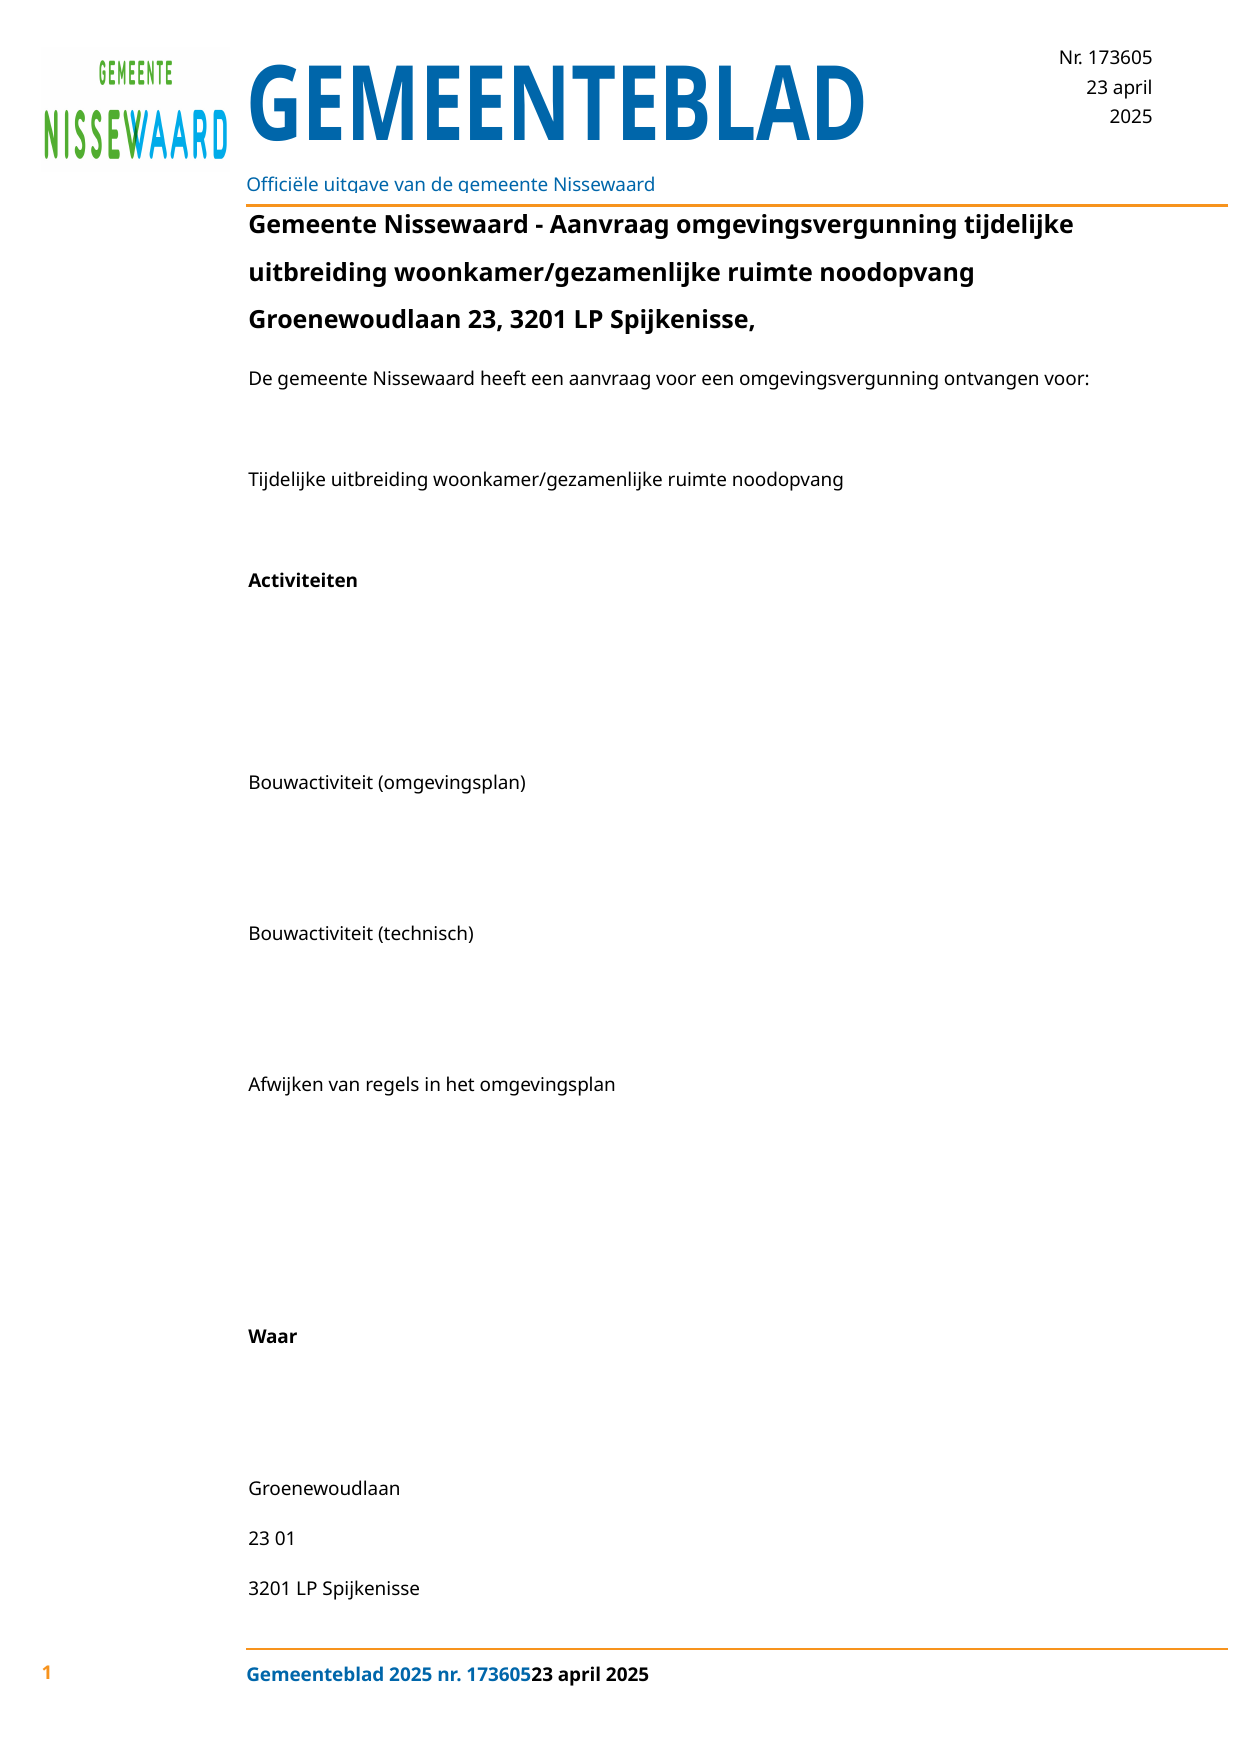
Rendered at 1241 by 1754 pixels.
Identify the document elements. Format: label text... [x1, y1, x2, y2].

text 23 01 [248, 1525, 1152, 1551]
text Afwijken van regels in het omgevingsplan [248, 1071, 1152, 1097]
text Gemeente Nissewaard - Aanvraag omgevingsvergunning tijdelijke uitbreiding woonkamer/gezamenlijke ruimte noodopvang Groenewoudlaan 23, 3201 LP Spijkenisse, [248, 207, 1152, 336]
text Groenewoudlaan [248, 1475, 1152, 1500]
text Waar [248, 1323, 1152, 1349]
text De gemeente Nissewaard heeft een aanvraag voor een omgevingsvergunning ontvangen voor: [248, 366, 1152, 391]
text Bouwactiviteit (omgevingsplan) [248, 769, 1152, 794]
text Activiteiten [248, 567, 1152, 593]
text Tijdelijke uitbreiding woonkamer/gezamenlijke ruimte noodopvang [248, 466, 1152, 492]
text 3201 LP Spijkenisse [248, 1576, 1152, 1601]
picture [41, 47, 231, 172]
text Bouwactiviteit (technisch) [248, 920, 1152, 946]
